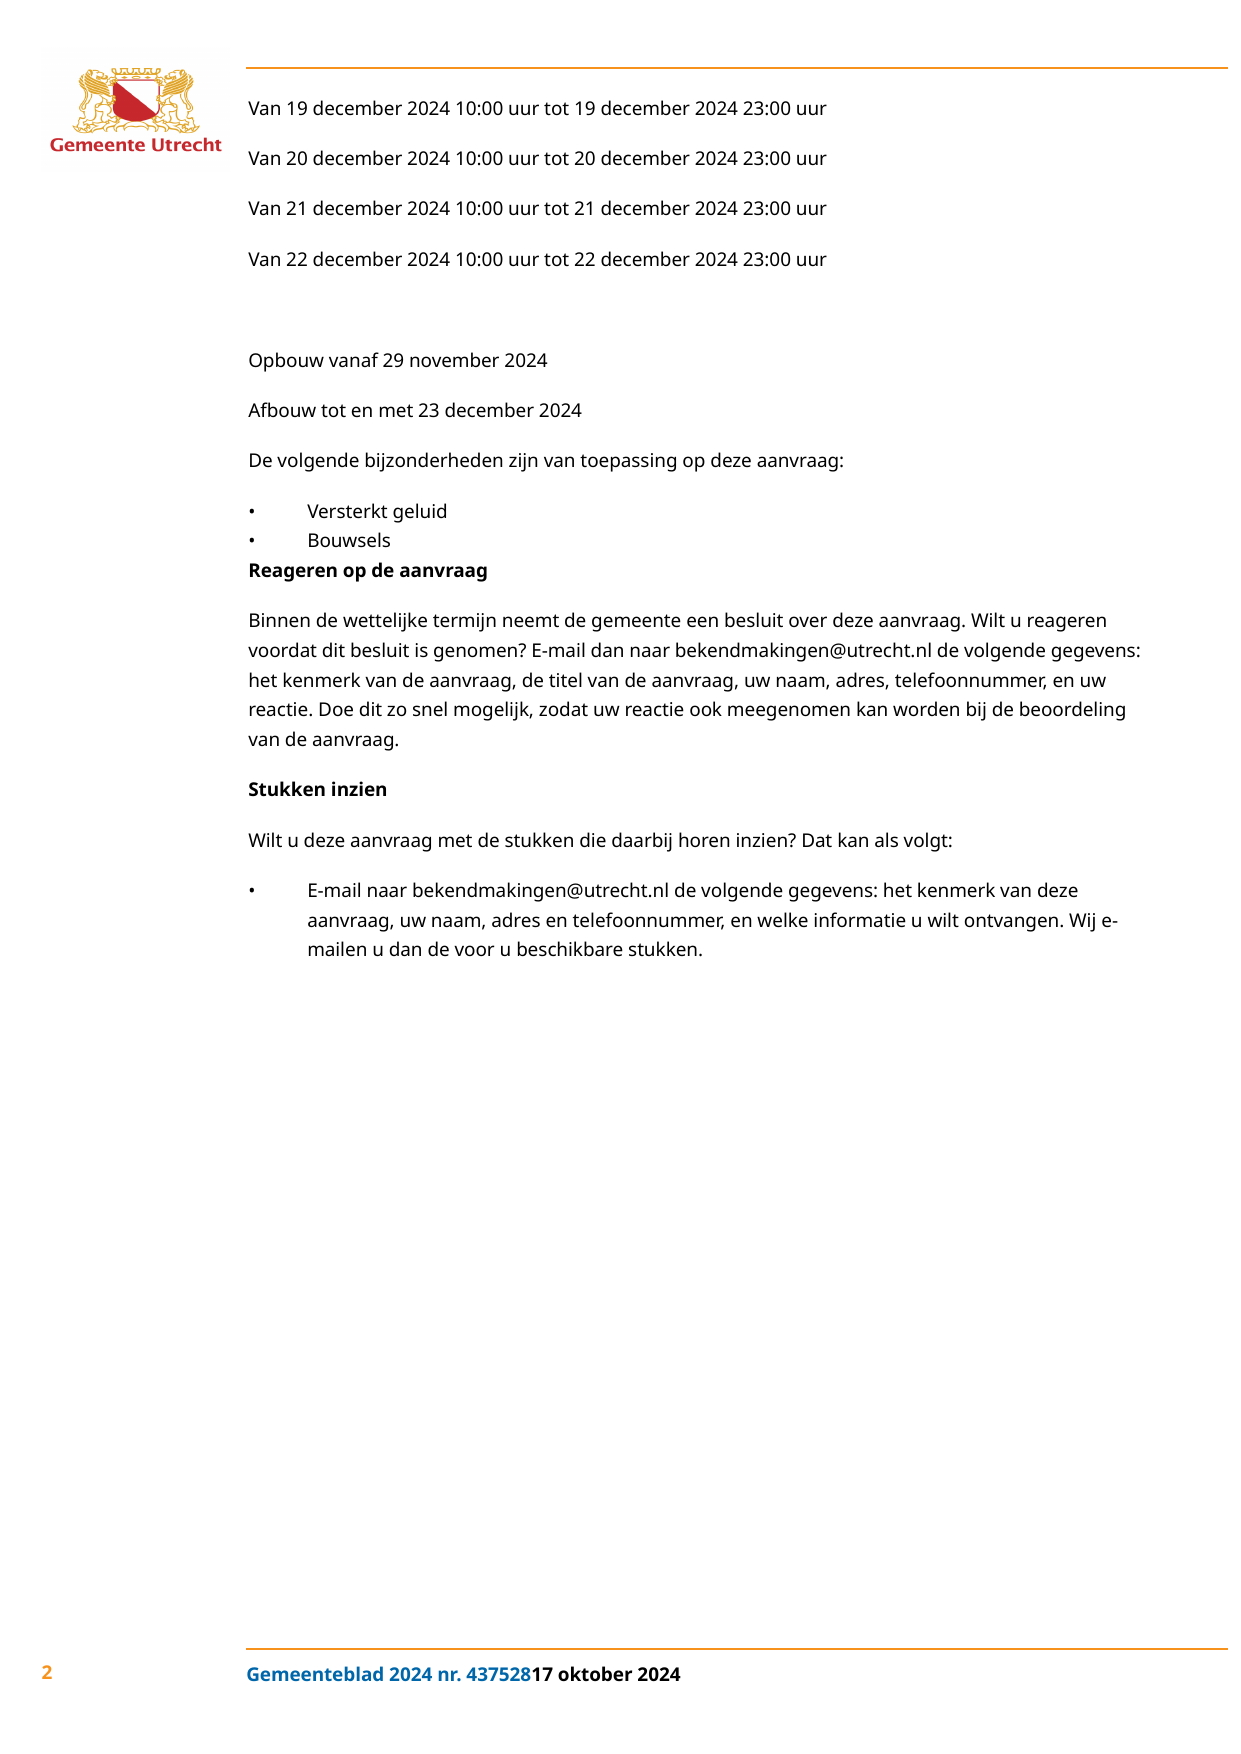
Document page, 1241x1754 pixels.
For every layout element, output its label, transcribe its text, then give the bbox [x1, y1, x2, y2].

text Stukken inzien [248, 776, 1152, 802]
text De volgende bijzonderheden zijn van toepassing op deze aanvraag: [248, 448, 1152, 473]
list E-mail naar bekendmakingen@utrecht.nl de volgende gegevens: het kenmerk van deze aanvraag, uw naam, adres en telefoonnummer, en welke informatie u wilt ontvangen. Wij e-mailen u dan de voor u beschikbare stukken. [248, 877, 1152, 962]
text Opbouw vanaf 29 november 2024 [248, 347, 1152, 373]
text Van 21 december 2024 10:00 uur tot 21 december 2024 23:00 uur [248, 196, 1152, 221]
list Versterkt geluid [248, 498, 1152, 524]
text Van 20 december 2024 10:00 uur tot 20 december 2024 23:00 uur [248, 145, 1152, 171]
list Bouwsels [248, 528, 1152, 553]
text Binnen de wettelijke termijn neemt de gemeente een besluit over deze aanvraag. Wilt u reageren voordat dit besluit is genomen? E-mail dan naar bekendmakingen@utrecht.nl de volgende gegevens: het kenmerk van de aanvraag, de titel van de aanvraag, uw naam, adres, telefoonnummer, en uw reactie. Doe dit zo snel mogelijk, zodat uw reactie ook meegenomen kan worden bij de beoordeling van de aanvraag. [248, 608, 1152, 752]
text Van 19 december 2024 10:00 uur tot 19 december 2024 23:00 uur [248, 95, 1152, 121]
text Van 22 december 2024 10:00 uur tot 22 december 2024 23:00 uur [248, 246, 1152, 272]
text Wilt u deze aanvraag met de stukken die daarbij horen inzien? Dat kan als volgt: [248, 827, 1152, 853]
text Afbouw tot en met 23 december 2024 [248, 397, 1152, 423]
text Reageren op de aanvraag [248, 557, 1152, 583]
picture [41, 47, 231, 172]
